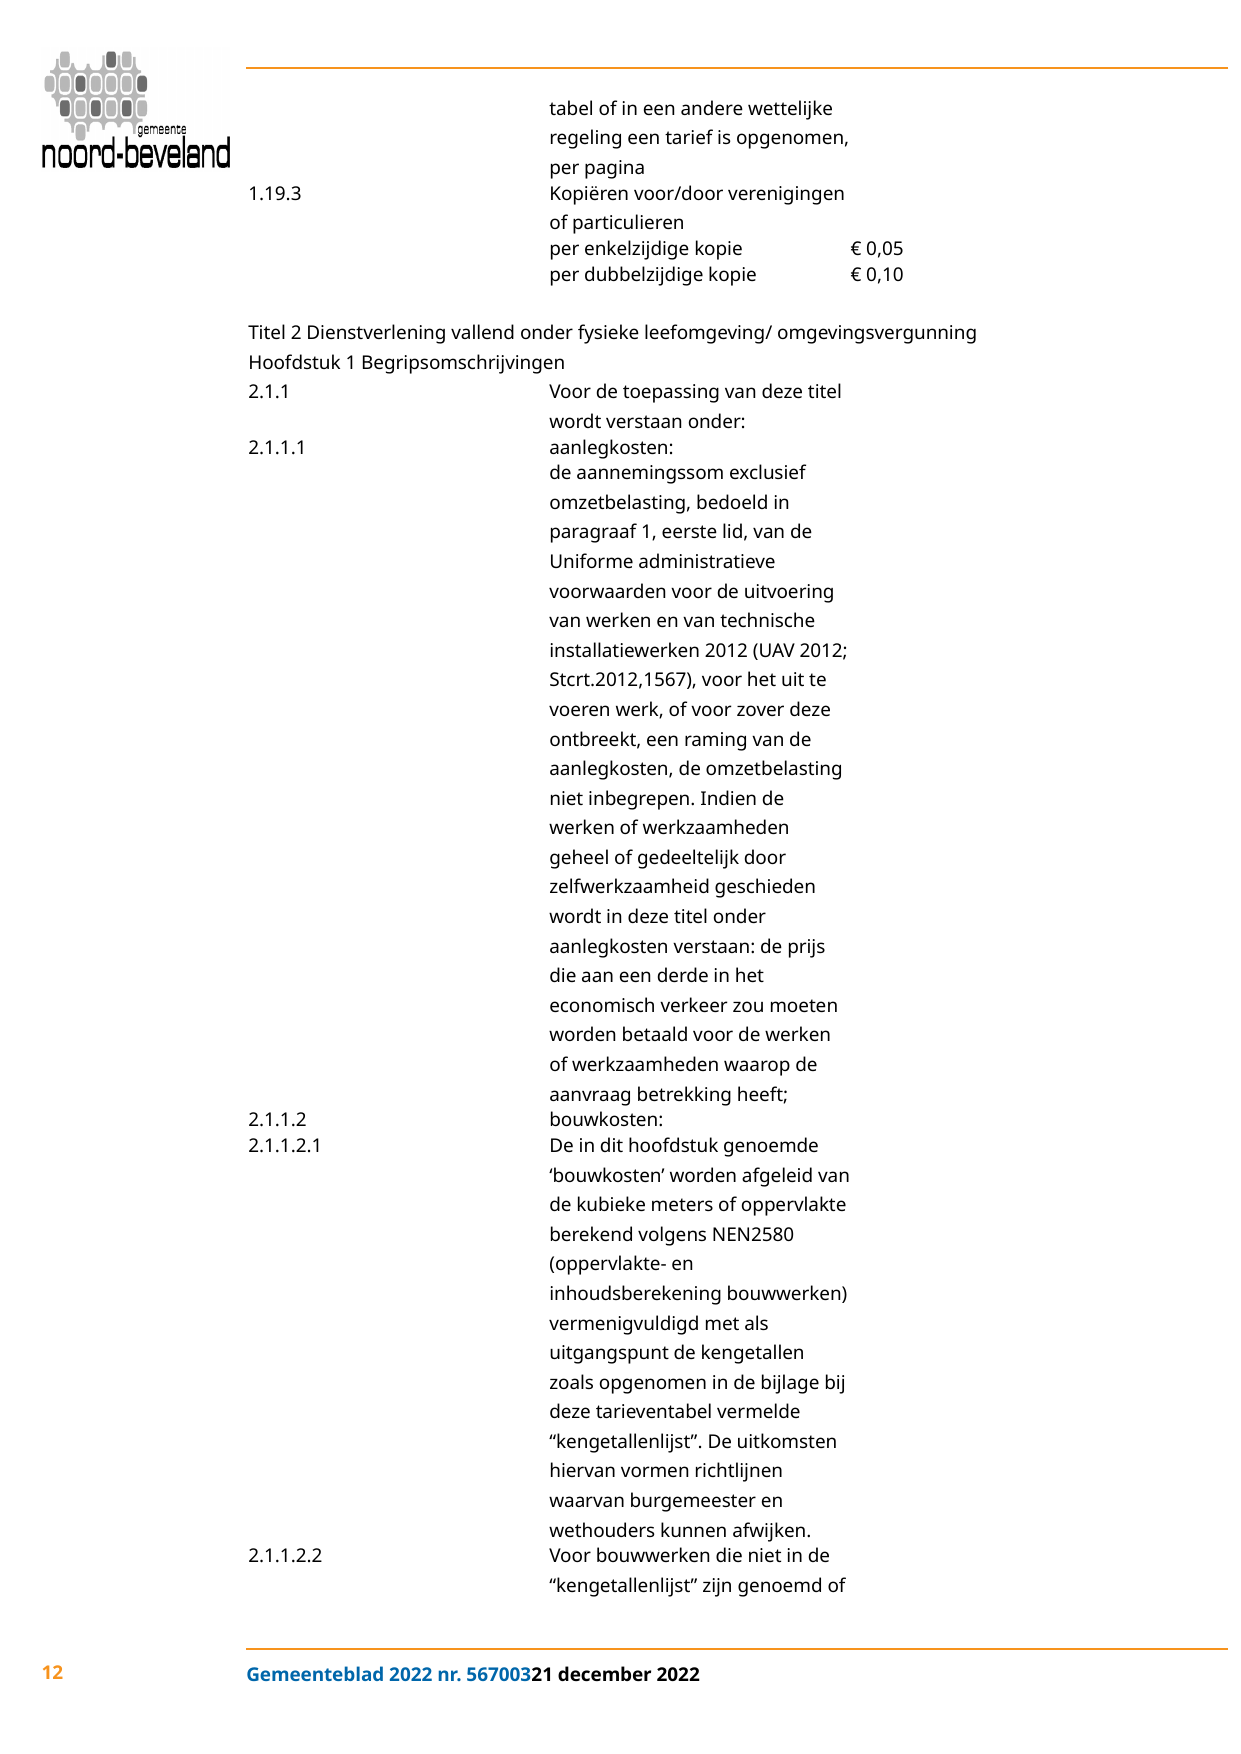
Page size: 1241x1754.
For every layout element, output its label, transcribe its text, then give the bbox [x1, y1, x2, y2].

table_cell per dubbelzijdige kopie [549, 261, 850, 286]
table_cell aanlegkosten: [549, 434, 850, 459]
table_cell [850, 95, 1152, 180]
table_cell 2.1.1.2 [248, 1107, 549, 1132]
table_cell [850, 434, 1152, 459]
table_cell 2.1.1.2.2 [248, 1543, 549, 1598]
table_cell [248, 95, 549, 180]
table_cell [850, 1132, 1152, 1543]
table_cell 2.1.1.2.1 [248, 1132, 549, 1543]
table_cell tabel of in een andere wettelijke regeling een tarief is opgenomen, per pagina [549, 95, 850, 180]
table_cell de aannemingssom exclusief omzetbelasting, bedoeld in paragraaf 1, eerste lid, van de Uniforme administratieve voorwaarden voor de uitvoering van werken en van technische installatiewerken 2012 (UAV 2012; Stcrt.2012,1567), voor het uit te voeren werk, of voor zover deze ontbreekt, een raming van de aanlegkosten, de omzetbelasting niet inbegrepen. Indien de werken of werkzaamheden geheel of gedeeltelijk door zelfwerkzaamheid geschieden wordt in deze titel onder aanlegkosten verstaan: de prijs die aan een derde in het economisch verkeer zou moeten worden betaald voor de werken of werkzaamheden waarop de aanvraag betrekking heeft; [549, 460, 850, 1107]
table_cell [850, 1107, 1152, 1132]
table_cell Voor bouwwerken die niet in de “kengetallenlijst” zijn genoemd of [549, 1543, 850, 1598]
table_cell [850, 460, 1152, 1107]
table_header [850, 379, 1152, 434]
table_header 2.1.1 [248, 379, 549, 434]
text Hoofdstuk 1 Begripsomschrijvingen [248, 349, 1152, 374]
table_cell [248, 261, 549, 286]
table_header Voor de toepassing van deze titel wordt verstaan onder: [549, 379, 850, 434]
table_cell [248, 460, 549, 1107]
table_cell [850, 180, 1152, 235]
picture [41, 47, 231, 172]
table_cell per enkelzijdige kopie [549, 235, 850, 261]
table_cell [248, 235, 549, 261]
table_cell € 0,10 [850, 261, 1152, 286]
table_cell bouwkosten: [549, 1107, 850, 1132]
table_cell De in dit hoofdstuk genoemde ‘bouwkosten’ worden afgeleid van de kubieke meters of oppervlakte berekend volgens NEN2580 (oppervlakte- en inhoudsberekening bouwwerken) vermenigvuldigd met als uitgangspunt de kengetallen zoals opgenomen in de bijlage bij deze tarieventabel vermelde “kengetallenlijst”. De uitkomsten hiervan vormen richtlijnen waarvan burgemeester en wethouders kunnen afwijken. [549, 1132, 850, 1543]
text Titel 2 Dienstverlening vallend onder fysieke leefomgeving/ omgevingsvergunning [248, 319, 1152, 345]
table_cell 2.1.1.1 [248, 434, 549, 459]
table_cell Kopiëren voor/door verenigingen of particulieren [549, 180, 850, 235]
table_cell € 0,05 [850, 235, 1152, 261]
table_cell 1.19.3 [248, 180, 549, 235]
table_cell [850, 1543, 1152, 1598]
